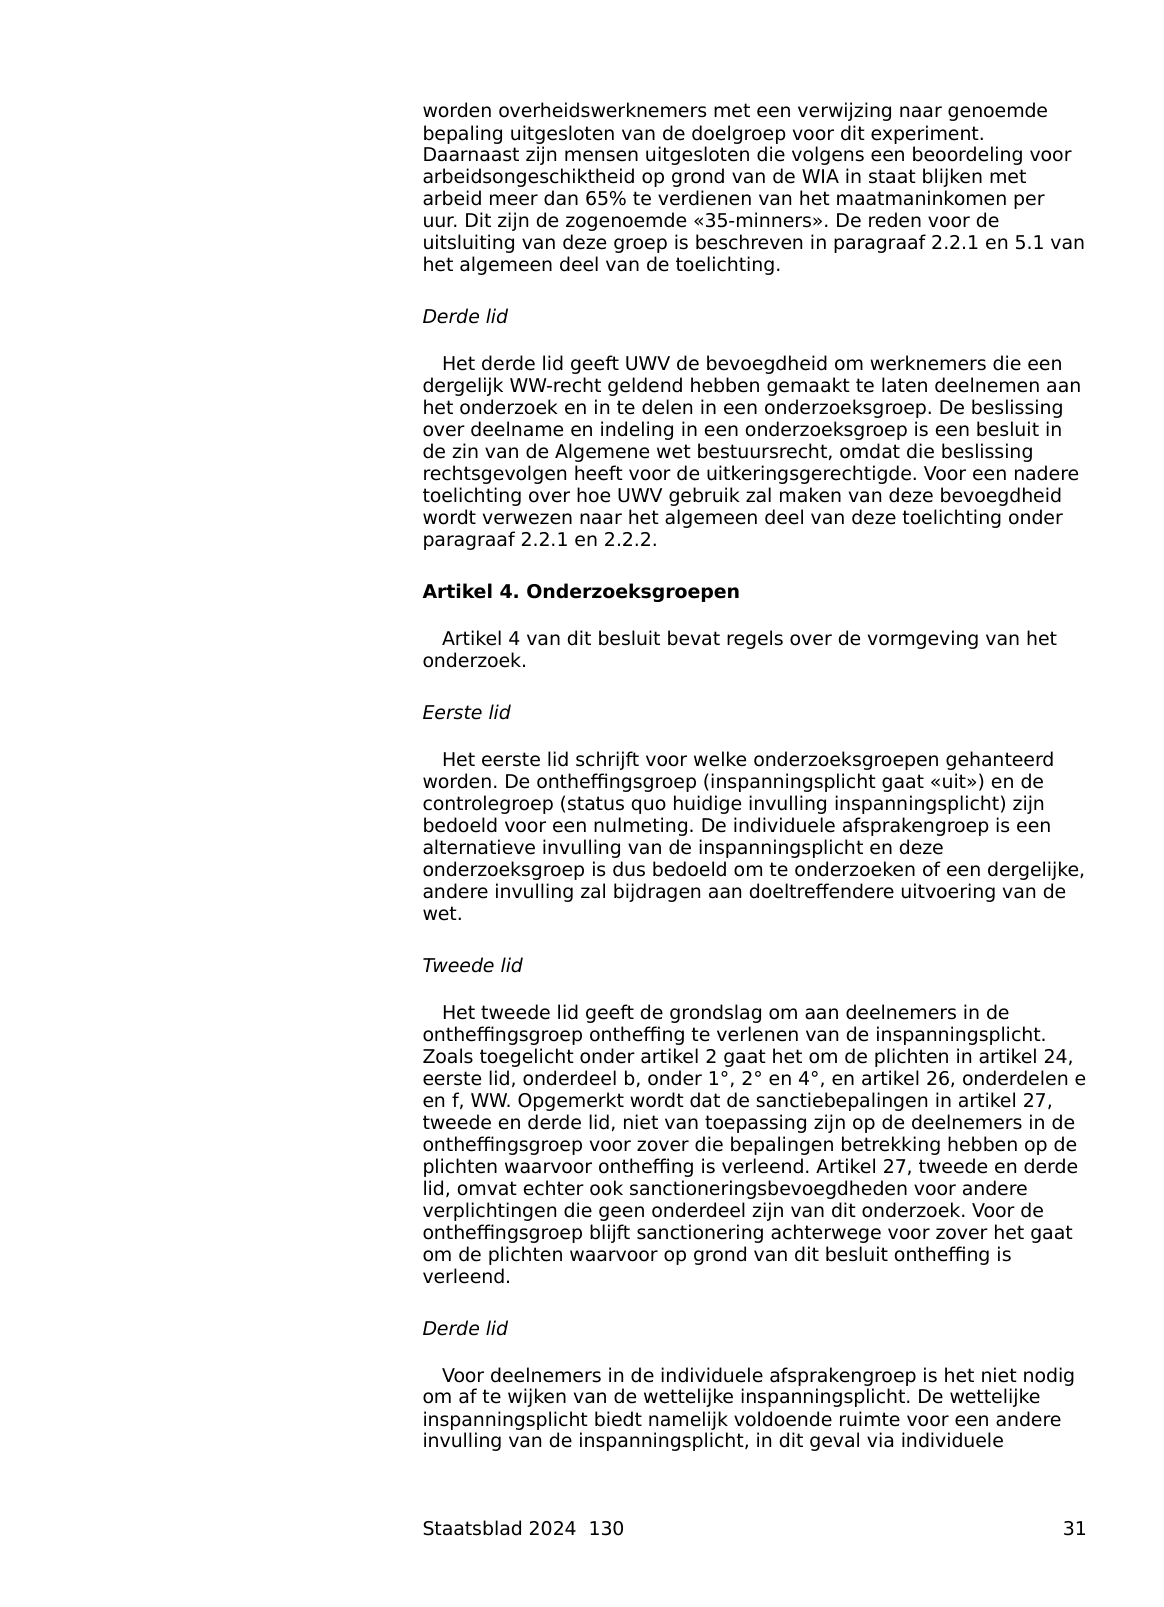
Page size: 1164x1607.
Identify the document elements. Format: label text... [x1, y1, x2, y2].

text Artikel 4 van dit besluit bevat regels over de vormgeving van het onderzoek. [422, 628, 1087, 672]
subtitle Tweede lid [422, 955, 1087, 977]
text worden overheidswerknemers met een verwijzing naar genoemde bepaling uitgesloten van de doelgroep voor dit experiment. Daarnaast zijn mensen uitgesloten die volgens een beoordeling voor arbeidsongeschiktheid op grond van de WIA in staat blijken met arbeid meer dan 65% te verdienen van het maatmaninkomen per uur. Dit zijn de zogenoemde «35-minners». De reden voor de uitsluiting van deze groep is beschreven in paragraaf 2.2.1 en 5.1 van het algemeen deel van de toelichting. [422, 100, 1087, 276]
subtitle Artikel 4. Onderzoeksgroepen [422, 581, 1087, 603]
subtitle Derde lid [422, 1317, 1087, 1339]
subtitle Derde lid [422, 306, 1087, 328]
text Het eerste lid schrijft voor welke onderzoeksgroepen gehanteerd worden. De ontheffingsgroep (inspanningsplicht gaat «uit») en de controlegroep (status quo huidige invulling inspanningsplicht) zijn bedoeld voor een nulmeting. De individuele afsprakengroep is een alternatieve invulling van de inspanningsplicht en deze onderzoeksgroep is dus bedoeld om te onderzoeken of een dergelijke, andere invulling zal bijdragen aan doeltreffendere uitvoering van de wet. [422, 749, 1087, 925]
text Het tweede lid geeft de grondslag om aan deelnemers in de ontheffingsgroep ontheffing te verlenen van de inspanningsplicht. Zoals toegelicht onder artikel 2 gaat het om de plichten in artikel 24, eerste lid, onderdeel b, onder 1°, 2° en 4°, en artikel 26, onderdelen e en f, WW. Opgemerkt wordt dat de sanctiebepalingen in artikel 27, tweede en derde lid, niet van toepassing zijn op de deelnemers in de ontheffingsgroep voor zover die bepalingen betrekking hebben op de plichten waarvoor ontheffing is verleend. Artikel 27, tweede en derde lid, omvat echter ook sanctioneringsbevoegdheden voor andere verplichtingen die geen onderdeel zijn van dit onderzoek. Voor de ontheffingsgroep blijft sanctionering achterwege voor zover het gaat om de plichten waarvoor op grond van dit besluit ontheffing is verleend. [422, 1002, 1087, 1287]
text Voor deelnemers in de individuele afsprakengroep is het niet nodig om af te wijken van de wettelijke inspanningsplicht. De wettelijke inspanningsplicht biedt namelijk voldoende ruimte voor een andere invulling van de inspanningsplicht, in dit geval via individuele [422, 1364, 1087, 1452]
text Het derde lid geeft UWV de bevoegdheid om werknemers die een dergelijk WW-recht geldend hebben gemaakt te laten deelnemen aan het onderzoek en in te delen in een onderzoeksgroep. De beslissing over deelname en indeling in een onderzoeksgroep is een besluit in de zin van de Algemene wet bestuursrecht, omdat die beslissing rechtsgevolgen heeft voor de uitkeringsgerechtigde. Voor een nadere toelichting over hoe UWV gebruik zal maken van deze bevoegdheid wordt verwezen naar het algemeen deel van deze toelichting onder paragraaf 2.2.1 en 2.2.2. [422, 353, 1087, 551]
subtitle Eerste lid [422, 702, 1087, 724]
